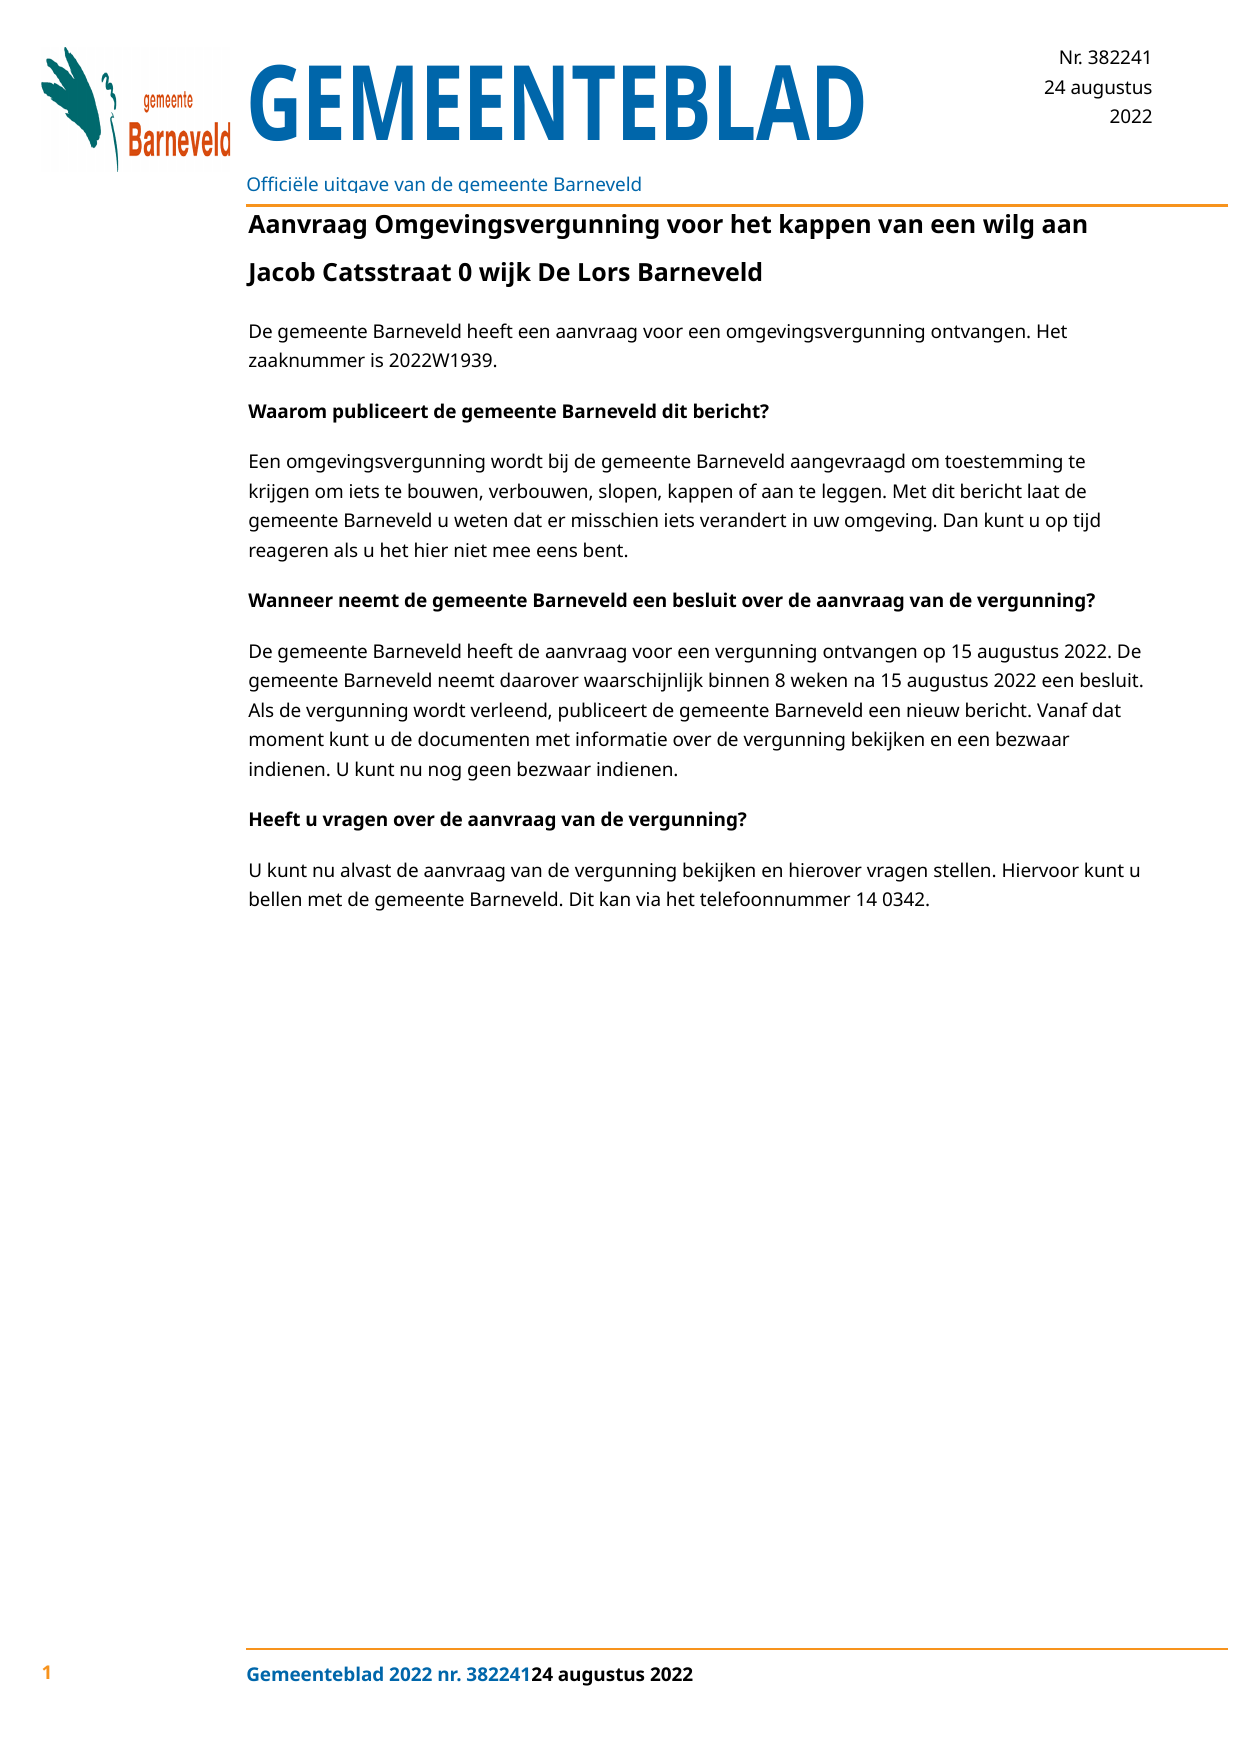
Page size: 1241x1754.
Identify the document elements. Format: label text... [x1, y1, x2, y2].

text Wanneer neemt de gemeente Barneveld een besluit over de aanvraag van de vergunning? [248, 587, 1152, 613]
text U kunt nu alvast de aanvraag van de vergunning bekijken en hierover vragen stellen. Hiervoor kunt u bellen met de gemeente Barneveld. Dit kan via het telefoonnummer 14 0342. [248, 857, 1152, 912]
text Waarom publiceert de gemeente Barneveld dit bericht? [248, 398, 1152, 424]
text De gemeente Barneveld heeft een aanvraag voor een omgevingsvergunning ontvangen. Het zaaknummer is 2022W1939. [248, 318, 1152, 373]
text Een omgevingsvergunning wordt bij de gemeente Barneveld aangevraagd om toestemming te krijgen om iets te bouwen, verbouwen, slopen, kappen of aan te leggen. Met dit bericht laat de gemeente Barneveld u weten dat er misschien iets verandert in uw omgeving. Dan kunt u op tijd reageren als u het hier niet mee eens bent. [248, 448, 1152, 563]
text De gemeente Barneveld heeft de aanvraag voor een vergunning ontvangen op 15 augustus 2022. De gemeente Barneveld neemt daarover waarschijnlijk binnen 8 weken na 15 augustus 2022 een besluit. Als de vergunning wordt verleend, publiceert de gemeente Barneveld een nieuw bericht. Vanaf dat moment kunt u de documenten met informatie over de vergunning bekijken en een bezwaar indienen. U kunt nu nog geen bezwaar indienen. [248, 638, 1152, 782]
text Aanvraag Omgevingsvergunning voor het kappen van een wilg aan Jacob Catsstraat 0 wijk De Lors Barneveld [248, 207, 1152, 288]
text Heeft u vragen over de aanvraag van de vergunning? [248, 807, 1152, 832]
picture [41, 47, 231, 172]
